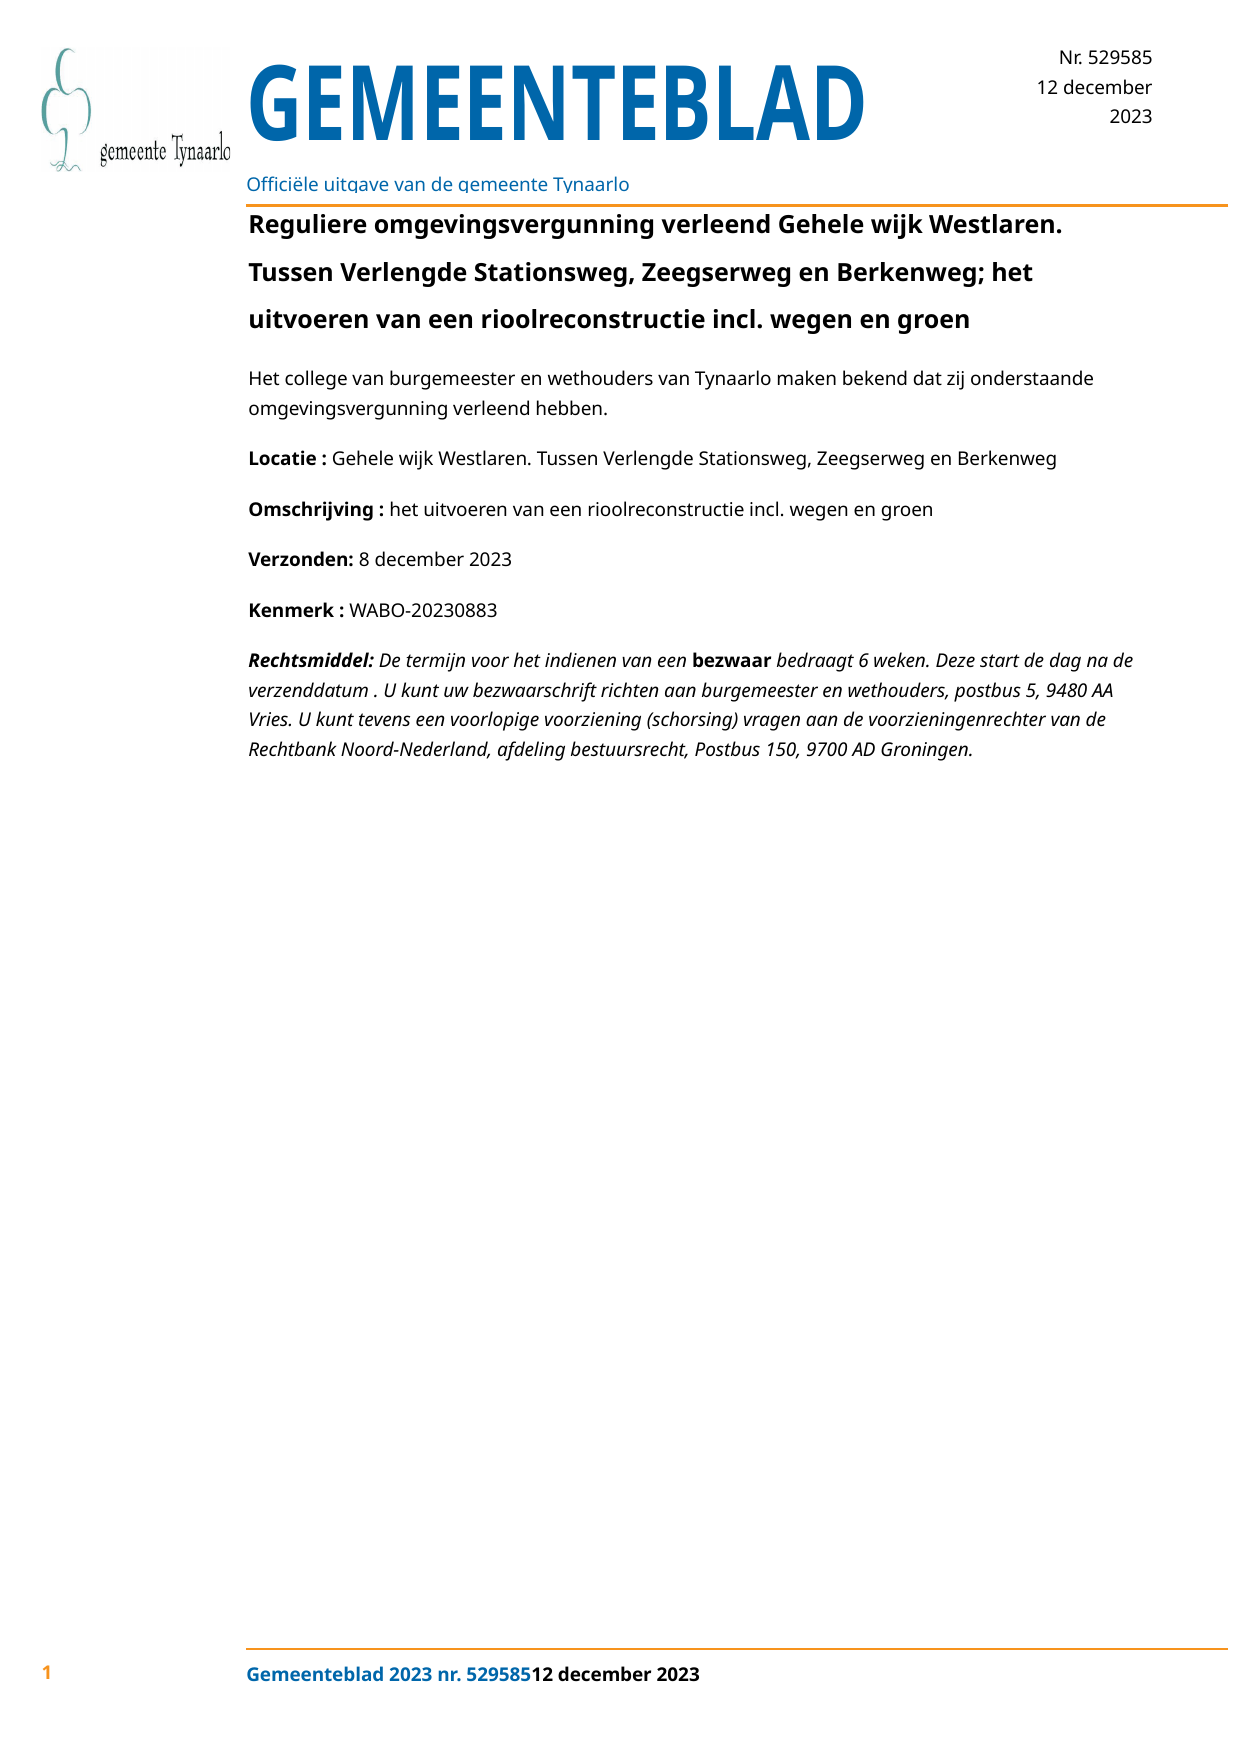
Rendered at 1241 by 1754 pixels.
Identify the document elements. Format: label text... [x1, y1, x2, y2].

text Het college van burgemeester en wethouders van Tynaarlo maken bekend dat zij onderstaande omgevingsvergunning verleend hebben. [248, 366, 1152, 421]
text Locatie : Gehele wijk Westlaren. Tussen Verlengde Stationsweg, Zeegserweg en Berkenweg [248, 446, 1152, 471]
text Verzonden: 8 december 2023 [248, 546, 1152, 572]
text Rechtsmiddel: De termijn voor het indienen van een bezwaar bedraagt 6 weken. Deze start de dag na de verzenddatum . U kunt uw bezwaarschrift richten aan burgemeester en wethouders, postbus 5, 9480 AA Vries. U kunt tevens een voorlopige voorziening (schorsing) vragen aan de voorzieningenrechter van de Rechtbank Noord-Nederland, afdeling bestuursrecht, Postbus 150, 9700 AD Groningen. [248, 647, 1152, 762]
text Kenmerk : WABO-20230883 [248, 597, 1152, 622]
text Omschrijving : het uitvoeren van een rioolreconstructie incl. wegen en groen [248, 496, 1152, 522]
picture [41, 47, 231, 172]
text Reguliere omgevingsvergunning verleend Gehele wijk Westlaren. Tussen Verlengde Stationsweg, Zeegserweg en Berkenweg; het uitvoeren van een rioolreconstructie incl. wegen en groen [248, 207, 1152, 336]
